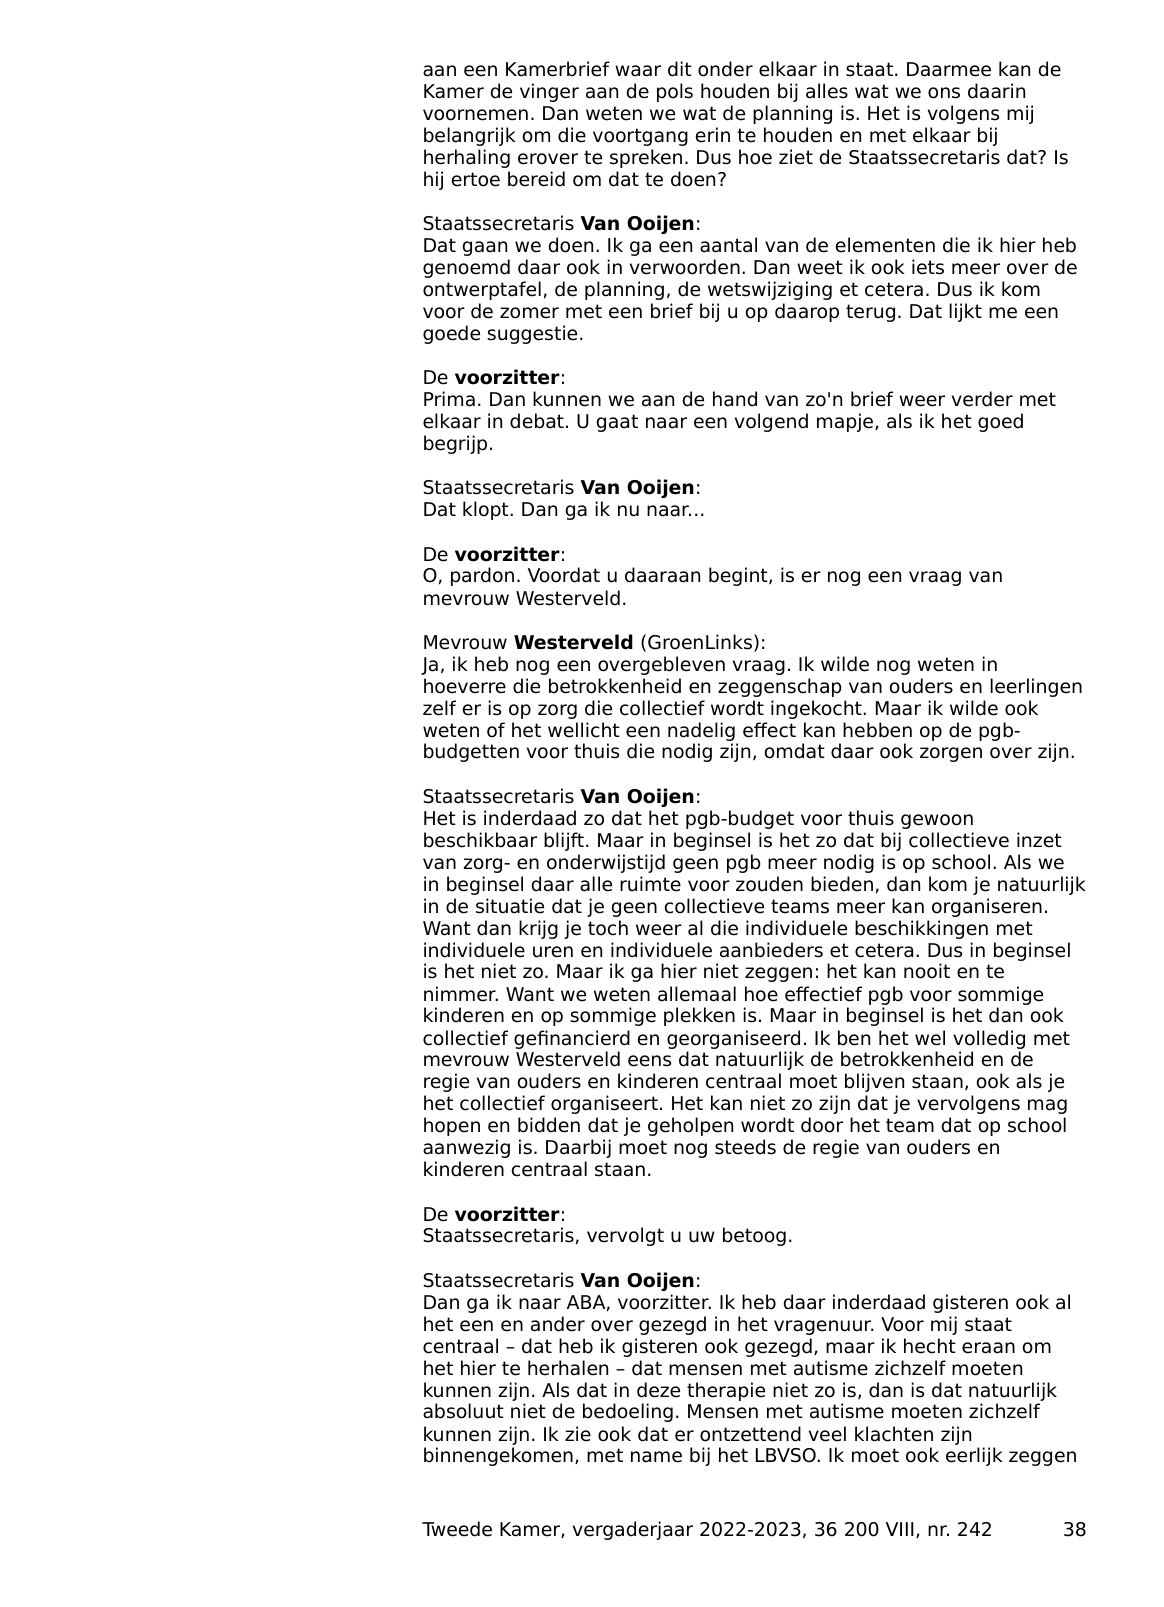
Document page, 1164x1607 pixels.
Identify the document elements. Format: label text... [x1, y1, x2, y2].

text Mevrouw Westerveld (GroenLinks): [422, 632, 1087, 653]
text Staatssecretaris Van Ooijen: [422, 1269, 1087, 1292]
text De voorzitter: [422, 543, 1087, 565]
text Ja, ik heb nog een overgebleven vraag. Ik wilde nog weten in hoeverre die betrokkenheid en zeggenschap van ouders en leerlingen zelf er is op zorg die collectief wordt ingekocht. Maar ik wilde ook weten of het wellicht een nadelig effect kan hebben op de pgb-budgetten voor thuis die nodig zijn, omdat daar ook zorgen over zijn. [422, 653, 1087, 763]
text Staatssecretaris, vervolgt u uw betoog. [422, 1225, 1087, 1247]
text De voorzitter: [422, 367, 1087, 389]
text De voorzitter: [422, 1203, 1087, 1225]
text Staatssecretaris Van Ooijen: [422, 477, 1087, 499]
text Dat gaan we doen. Ik ga een aantal van de elementen die ik hier heb genoemd daar ook in verwoorden. Dan weet ik ook iets meer over de ontwerptafel, de planning, de wetswijziging et cetera. Dus ik kom voor de zomer met een brief bij u op daarop terug. Dat lijkt me een goede suggestie. [422, 235, 1087, 345]
text Staatssecretaris Van Ooijen: [422, 786, 1087, 808]
text aan een Kamerbrief waar dit onder elkaar in staat. Daarmee kan de Kamer de vinger aan de pols houden bij alles wat we ons daarin voornemen. Dan weten we wat de planning is. Het is volgens mij belangrijk om die voortgang erin te houden en met elkaar bij herhaling erover te spreken. Dus hoe ziet de Staatssecretaris dat? Is hij ertoe bereid om dat te doen? [422, 59, 1087, 191]
text Dat klopt. Dan ga ik nu naar... [422, 499, 1087, 521]
text Dan ga ik naar ABA, voorzitter. Ik heb daar inderdaad gisteren ook al het een en ander over gezegd in het vragenuur. Voor mij staat centraal – dat heb ik gisteren ook gezegd, maar ik hecht eraan om het hier te herhalen – dat mensen met autisme zichzelf moeten kunnen zijn. Als dat in deze therapie niet zo is, dan is dat natuurlijk absoluut niet de bedoeling. Mensen met autisme moeten zichzelf kunnen zijn. Ik zie ook dat er ontzettend veel klachten zijn binnengekomen, met name bij het LBVSO. Ik moet ook eerlijk zeggen [422, 1292, 1087, 1467]
text O, pardon. Voordat u daaraan begint, is er nog een vraag van mevrouw Westerveld. [422, 565, 1087, 609]
text Staatssecretaris Van Ooijen: [422, 213, 1087, 235]
text Het is inderdaad zo dat het pgb-budget voor thuis gewoon beschikbaar blijft. Maar in beginsel is het zo dat bij collectieve inzet van zorg- en onderwijstijd geen pgb meer nodig is op school. Als we in beginsel daar alle ruimte voor zouden bieden, dan kom je natuurlijk in de situatie dat je geen collectieve teams meer kan organiseren. Want dan krijg je toch weer al die individuele beschikkingen met individuele uren en individuele aanbieders et cetera. Dus in beginsel is het niet zo. Maar ik ga hier niet zeggen: het kan nooit en te nimmer. Want we weten allemaal hoe effectief pgb voor sommige kinderen en op sommige plekken is. Maar in beginsel is het dan ook collectief gefinancierd en georganiseerd. Ik ben het wel volledig met mevrouw Westerveld eens dat natuurlijk de betrokkenheid en de regie van ouders en kinderen centraal moet blijven staan, ook als je het collectief organiseert. Het kan niet zo zijn dat je vervolgens mag hopen en bidden dat je geholpen wordt door het team dat op school aanwezig is. Daarbij moet nog steeds de regie van ouders en kinderen centraal staan. [422, 808, 1087, 1181]
text Prima. Dan kunnen we aan de hand van zo'n brief weer verder met elkaar in debat. U gaat naar een volgend mapje, als ik het goed begrijp. [422, 389, 1087, 455]
